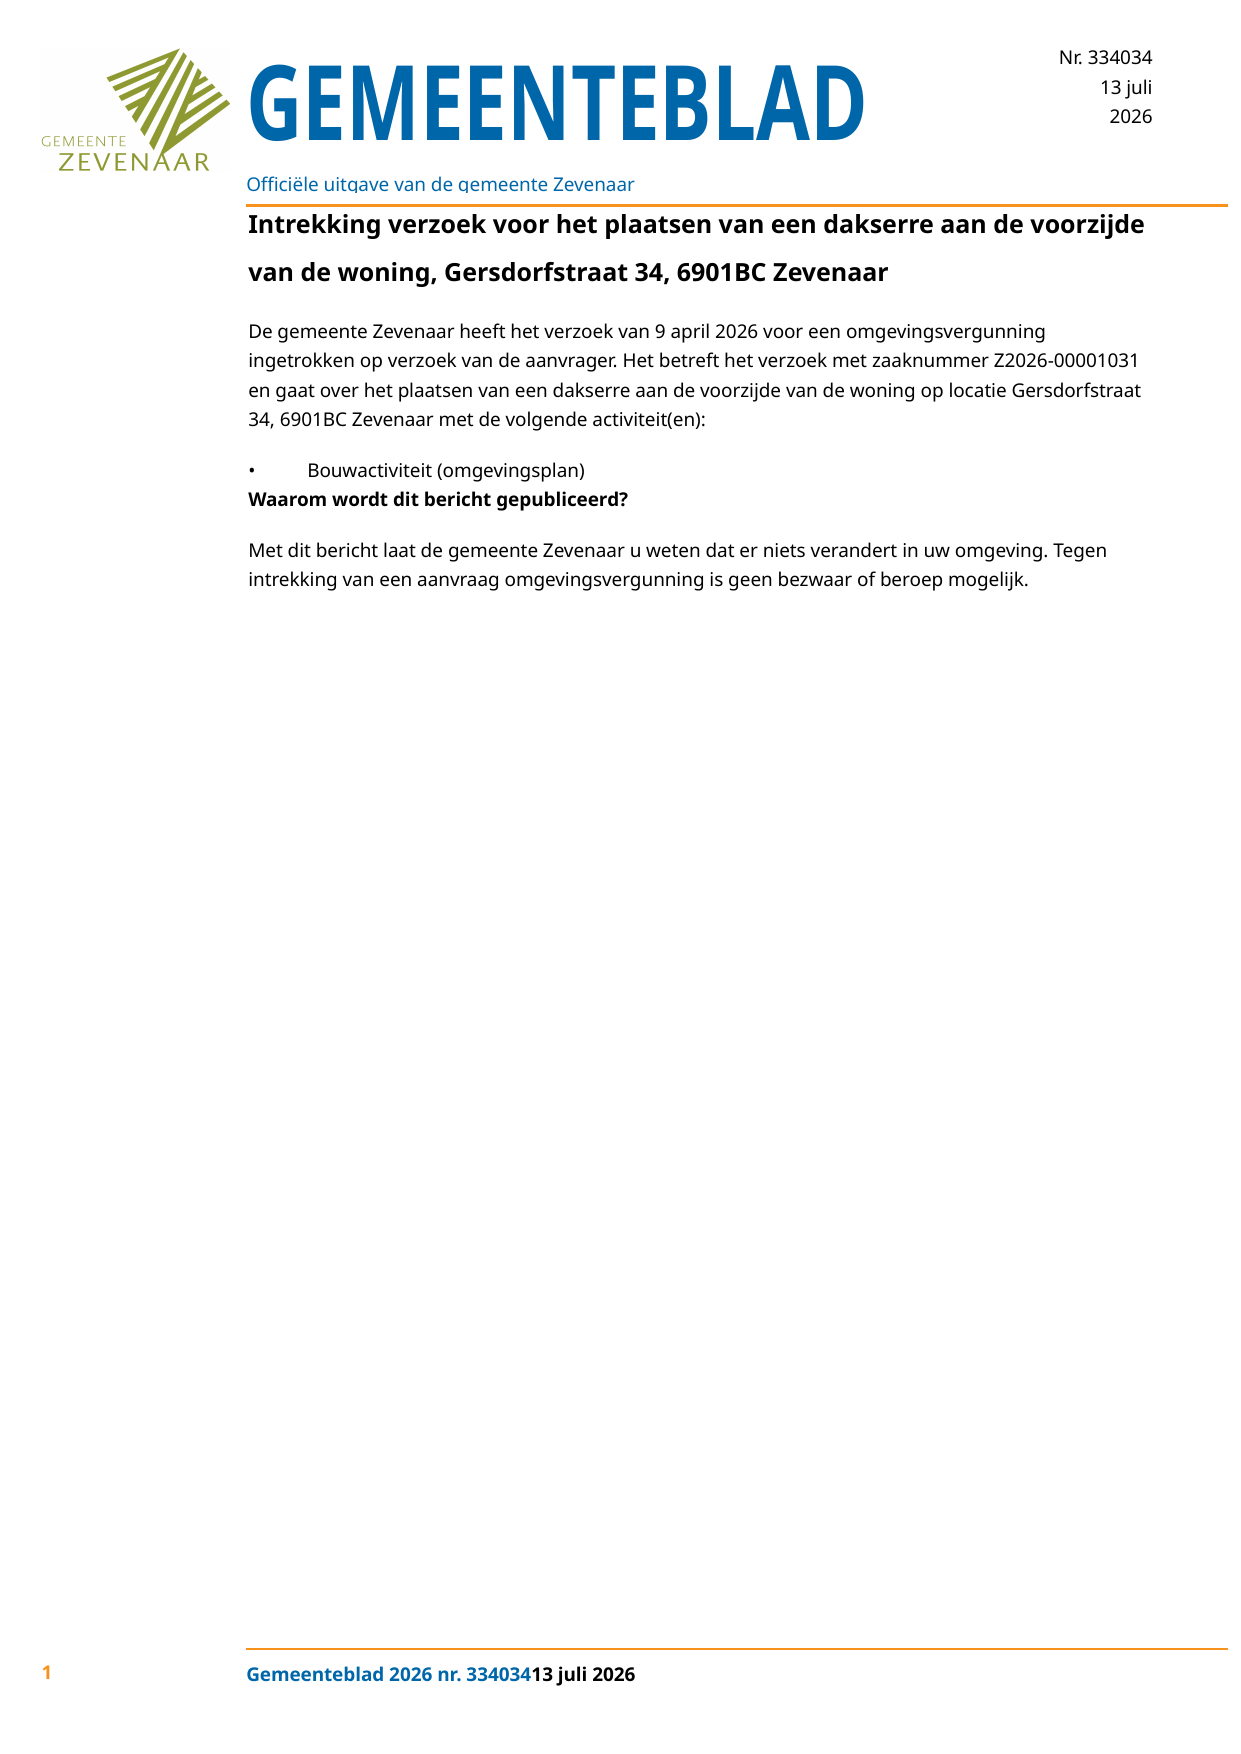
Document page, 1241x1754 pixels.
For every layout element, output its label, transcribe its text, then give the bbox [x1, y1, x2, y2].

text Met dit bericht laat de gemeente Zevenaar u weten dat er niets verandert in uw omgeving. Tegen intrekking van een aanvraag omgevingsvergunning is geen bezwaar of beroep mogelijk. [248, 537, 1152, 592]
text Waarom wordt dit bericht gepubliceerd? [248, 487, 1152, 512]
picture [41, 47, 231, 172]
text De gemeente Zevenaar heeft het verzoek van 9 april 2026 voor een omgevingsvergunning ingetrokken op verzoek van de aanvrager. Het betreft het verzoek met zaaknummer Z2026-00001031 en gaat over het plaatsen van een dakserre aan de voorzijde van de woning op locatie Gersdorfstraat 34, 6901BC Zevenaar met de volgende activiteit(en): [248, 318, 1152, 432]
text Intrekking verzoek voor het plaatsen van een dakserre aan de voorzijde van de woning, Gersdorfstraat 34, 6901BC Zevenaar [248, 207, 1152, 288]
list Bouwactiviteit (omgevingsplan) [248, 457, 1152, 483]
